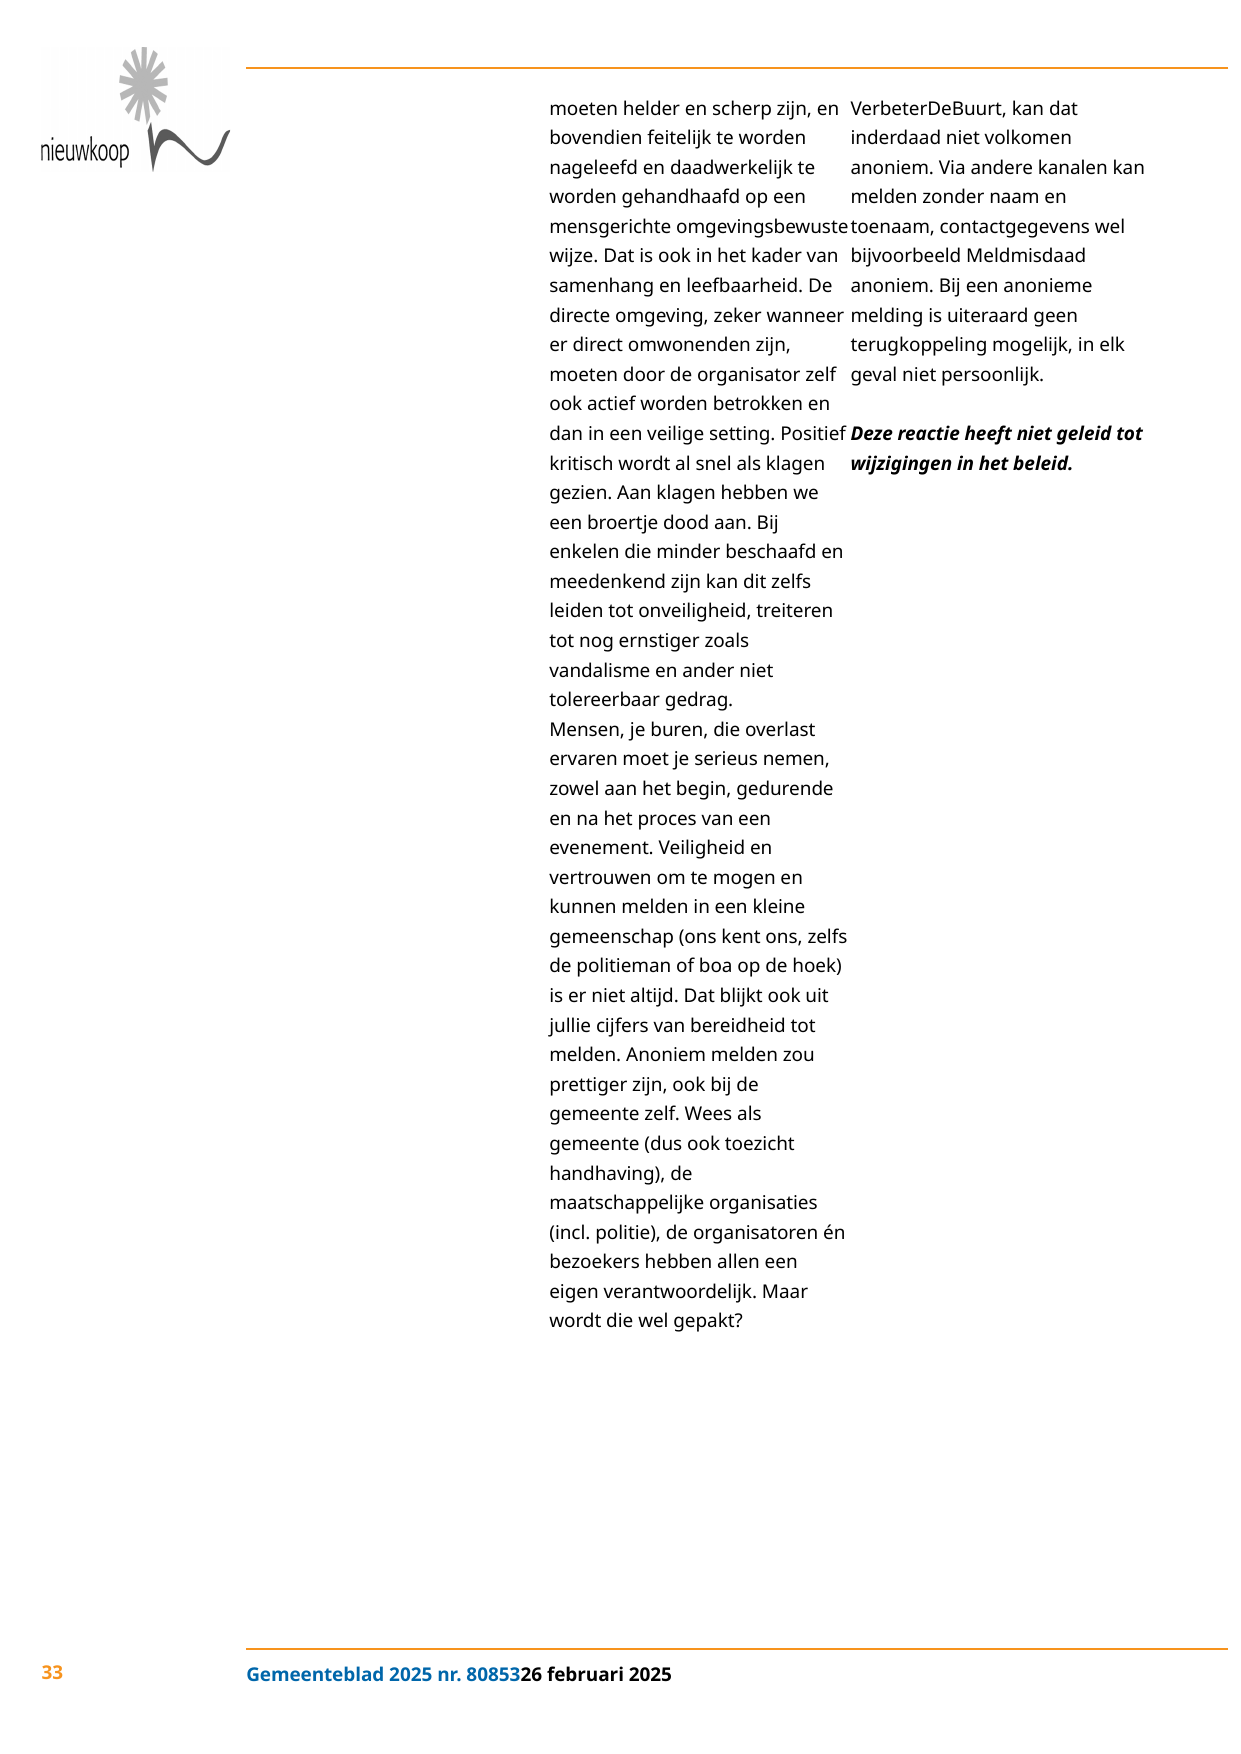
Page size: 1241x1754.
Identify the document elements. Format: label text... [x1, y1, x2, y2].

picture [41, 47, 231, 172]
table_cell [248, 95, 549, 1333]
table_cell moeten helder en scherp zijn, en bovendien feitelijk te worden nageleefd en daadwerkelijk te worden gehandhaafd op een mensgerichte omgevingsbewuste wijze. Dat is ook in het kader van samenhang en leefbaarheid. De directe omgeving, zeker wanneer er direct omwonenden zijn, moeten door de organisator zelf ook actief worden betrokken en dan in een veilige setting. Positief kritisch wordt al snel als klagen gezien. Aan klagen hebben we een broertje dood aan. Bij enkelen die minder beschaafd en meedenkend zijn kan dit zelfs leiden tot onveiligheid, treiteren tot nog ernstiger zoals vandalisme en ander niet tolereerbaar gedrag. Mensen, je buren, die overlast ervaren moet je serieus nemen, zowel aan het begin, gedurende en na het proces van een evenement. Veiligheid en vertrouwen om te mogen en kunnen melden in een kleine gemeenschap (ons kent ons, zelfs de politieman of boa op de hoek) is er niet altijd. Dat blijkt ook uit jullie cijfers van bereidheid tot melden. Anoniem melden zou prettiger zijn, ook bij de gemeente zelf. Wees als gemeente (dus ook toezicht handhaving), de maatschappelijke organisaties (incl. politie), de organisatoren én bezoekers hebben allen een eigen verantwoordelijk. Maar wordt die wel gepakt? [549, 95, 850, 1333]
table_cell VerbeterDeBuurt, kan dat inderdaad niet volkomen anoniem. Via andere kanalen kan melden zonder naam en toenaam, contactgegevens wel bijvoorbeeld Meldmisdaad anoniem. Bij een anonieme melding is uiteraard geen terugkoppeling mogelijk, in elk geval niet persoonlijk. Deze reactie heeft niet geleid tot wijzigingen in het beleid. [850, 95, 1152, 1333]
